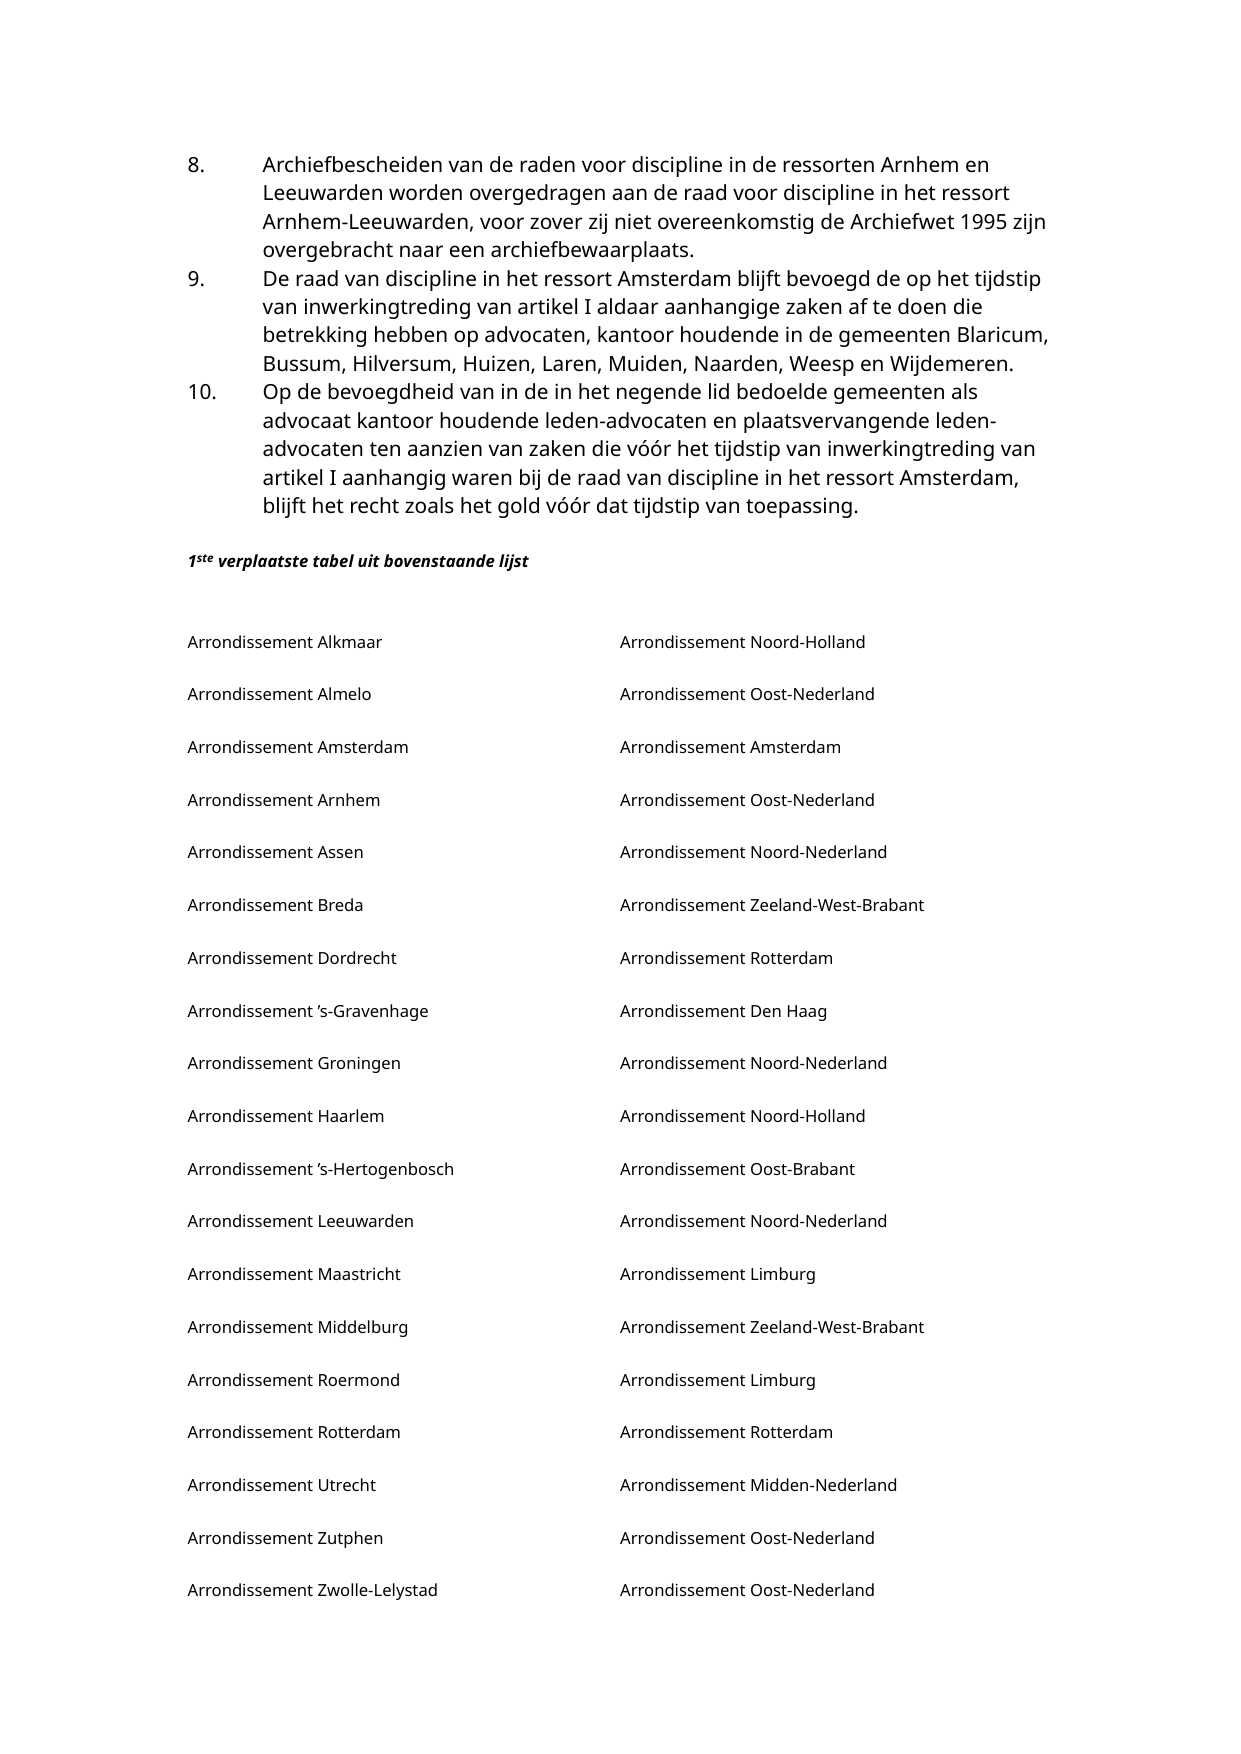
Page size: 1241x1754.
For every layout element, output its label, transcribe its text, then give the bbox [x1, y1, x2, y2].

table_cell Arrondissement Zeeland-West-Brabant [620, 894, 1053, 947]
table_cell Arrondissement Leeuwarden [188, 1210, 620, 1263]
table_cell Arrondissement Zeeland-West-Brabant [620, 1316, 1053, 1368]
table_cell Arrondissement Oost-Nederland [620, 1526, 1053, 1579]
table_cell Arrondissement Haarlem [188, 1105, 620, 1157]
table_header Arrondissement Alkmaar [188, 630, 620, 683]
table_header Arrondissement Noord-Holland [620, 630, 1053, 683]
table_cell Arrondissement Zwolle-Lelystad [188, 1579, 620, 1602]
text 1ste verplaatste tabel uit bovenstaande lijst [187, 550, 1053, 572]
table_cell Arrondissement Noord-Nederland [620, 841, 1053, 894]
table_cell Arrondissement Oost-Nederland [620, 789, 1053, 841]
table_cell Arrondissement Maastricht [188, 1263, 620, 1316]
table_cell Arrondissement Noord-Nederland [620, 1210, 1053, 1263]
table_cell Arrondissement Almelo [188, 683, 620, 736]
table_cell Arrondissement Noord-Nederland [620, 1052, 1053, 1105]
table_cell Arrondissement Oost-Brabant [620, 1158, 1053, 1210]
table_cell Arrondissement Oost-Nederland [620, 683, 1053, 736]
table_cell Arrondissement Arnhem [188, 789, 620, 841]
table_cell Arrondissement Dordrecht [188, 947, 620, 999]
table_cell Arrondissement Oost-Nederland [620, 1579, 1053, 1602]
list De raad van discipline in het ressort Amsterdam blijft bevoegd de op het tijdstip van inwerkingtreding van artikel I aldaar aanhangige zaken af te doen die betrekking hebben op advocaten, kantoor houdende in de gemeenten Blaricum, Bussum, Hilversum, Huizen, Laren, Muiden, Naarden, Weesp en Wijdemeren. [187, 264, 1053, 377]
table_cell Arrondissement Midden-Nederland [620, 1474, 1053, 1526]
table_cell Arrondissement Utrecht [188, 1474, 620, 1526]
table_cell Arrondissement Assen [188, 841, 620, 894]
table_cell Arrondissement Rotterdam [620, 947, 1053, 999]
table_cell Arrondissement Noord-Holland [620, 1105, 1053, 1157]
table_cell Arrondissement Roermond [188, 1368, 620, 1421]
table_cell Arrondissement Den Haag [620, 999, 1053, 1052]
table_cell Arrondissement Zutphen [188, 1526, 620, 1579]
table_cell Arrondissement Middelburg [188, 1316, 620, 1368]
table_cell Arrondissement Limburg [620, 1368, 1053, 1421]
table_cell Arrondissement Amsterdam [188, 736, 620, 788]
table_cell Arrondissement Rotterdam [620, 1421, 1053, 1474]
table_cell Arrondissement ’s-Gravenhage [188, 999, 620, 1052]
table_cell Arrondissement Groningen [188, 1052, 620, 1105]
table_cell Arrondissement Breda [188, 894, 620, 947]
table_cell Arrondissement Rotterdam [188, 1421, 620, 1474]
list Archiefbescheiden van de raden voor discipline in de ressorten Arnhem en Leeuwarden worden overgedragen aan de raad voor discipline in het ressort Arnhem-Leeuwarden, voor zover zij niet overeenkomstig de Archiefwet 1995 zijn overgebracht naar een archiefbewaarplaats. [187, 150, 1053, 264]
table_cell Arrondissement Limburg [620, 1263, 1053, 1316]
table_cell Arrondissement Amsterdam [620, 736, 1053, 788]
list Op de bevoegdheid van in de in het negende lid bedoelde gemeenten als advocaat kantoor houdende leden-advocaten en plaatsvervangende leden-advocaten ten aanzien van zaken die vóór het tijdstip van inwerkingtreding van artikel I aanhangig waren bij de raad van discipline in het ressort Amsterdam, blijft het recht zoals het gold vóór dat tijdstip van toepassing. [187, 377, 1053, 520]
table_cell Arrondissement ’s-Hertogenbosch [188, 1158, 620, 1210]
